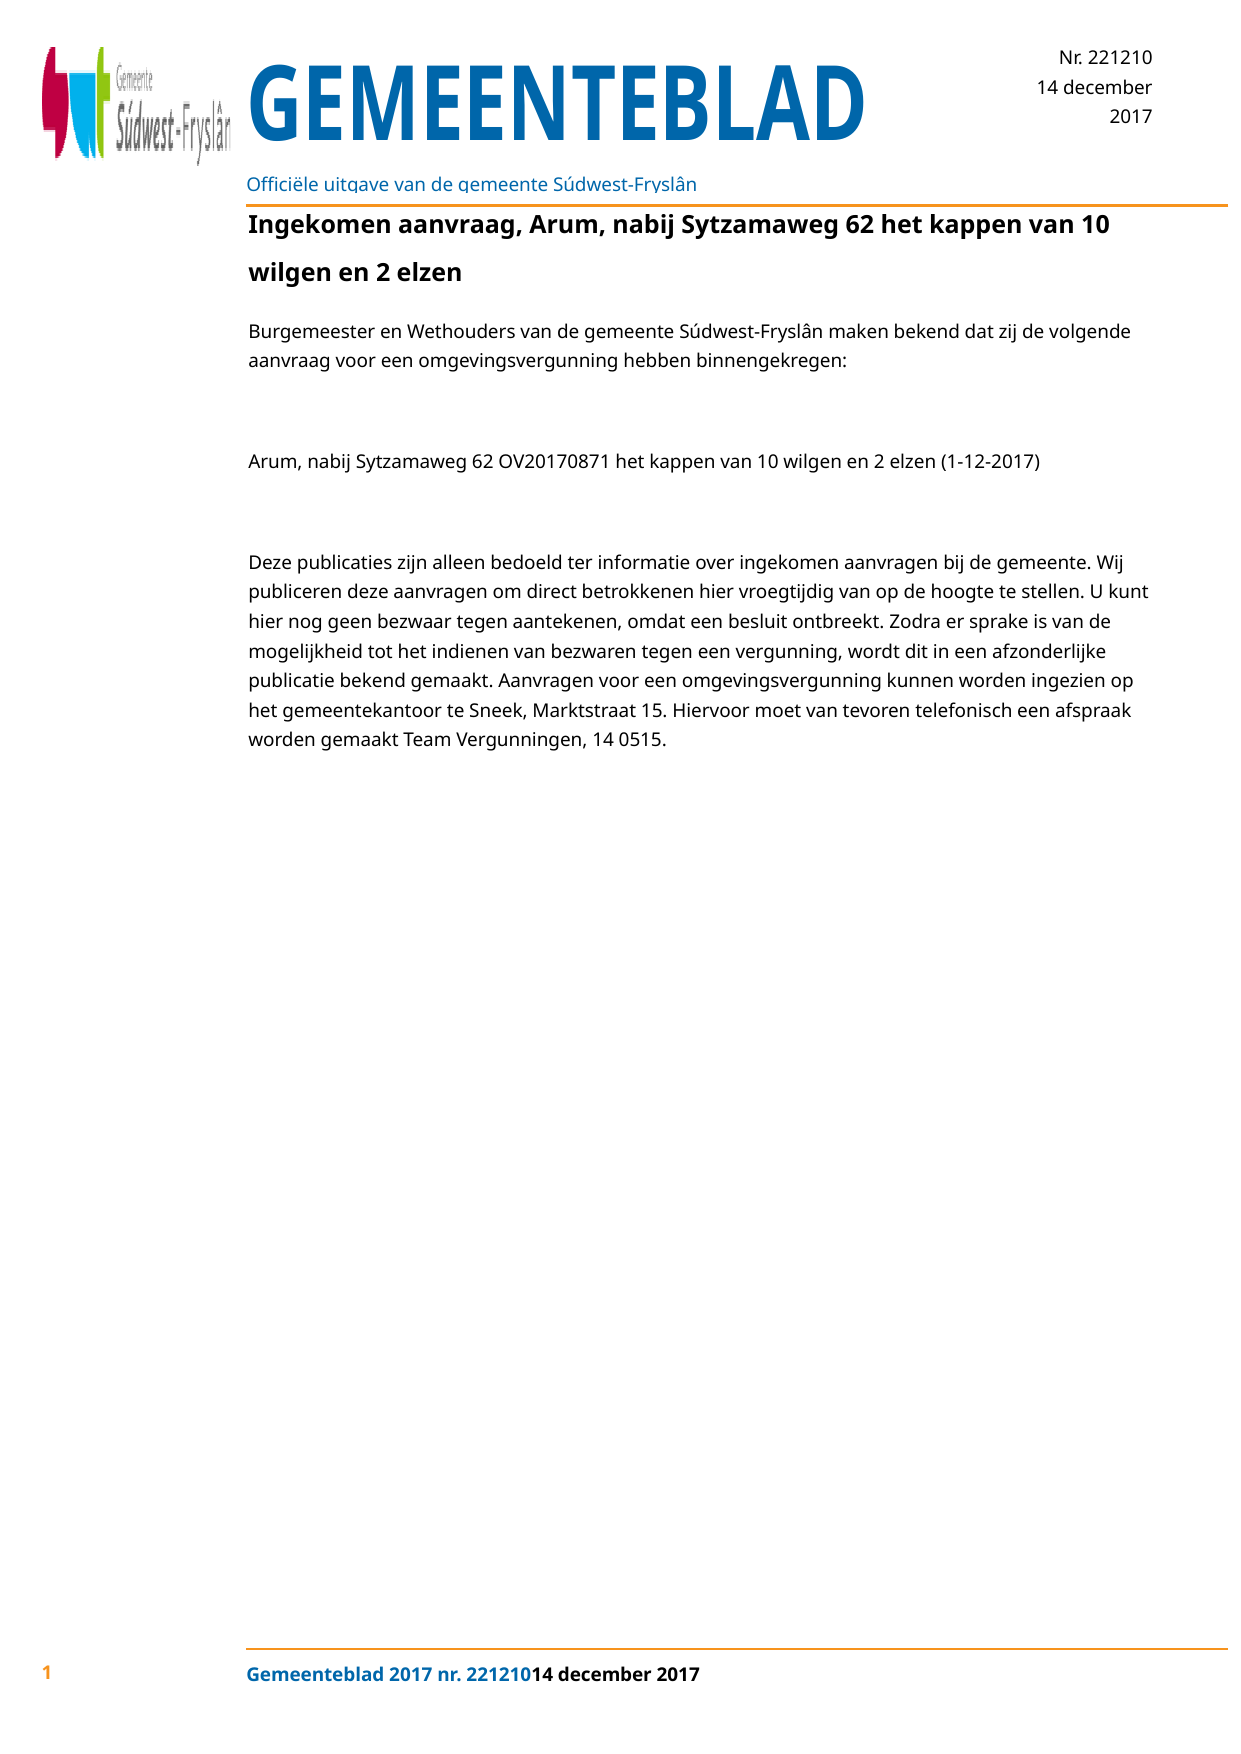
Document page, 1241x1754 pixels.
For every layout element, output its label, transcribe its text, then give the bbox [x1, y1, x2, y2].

text Ingekomen aanvraag, Arum, nabij Sytzamaweg 62 het kappen van 10 wilgen en 2 elzen [248, 207, 1152, 288]
text Arum, nabij Sytzamaweg 62 OV20170871 het kappen van 10 wilgen en 2 elzen (1-12-2017) [248, 448, 1152, 474]
text Burgemeester en Wethouders van de gemeente Súdwest-Fryslân maken bekend dat zij de volgende aanvraag voor een omgevingsvergunning hebben binnengekregen: [248, 318, 1152, 373]
text Deze publicaties zijn alleen bedoeld ter informatie over ingekomen aanvragen bij de gemeente. Wij publiceren deze aanvragen om direct betrokkenen hier vroegtijdig van op de hoogte te stellen. U kunt hier nog geen bezwaar tegen aantekenen, omdat een besluit ontbreekt. Zodra er sprake is van de mogelijkheid tot het indienen van bezwaren tegen een vergunning, wordt dit in een afzonderlijke publicatie bekend gemaakt. Aanvragen voor een omgevingsvergunning kunnen worden ingezien op het gemeentekantoor te Sneek, Marktstraat 15. Hiervoor moet van tevoren telefonisch een afspraak worden gemaakt Team Vergunningen, 14 0515. [248, 549, 1152, 752]
picture [41, 47, 231, 172]
